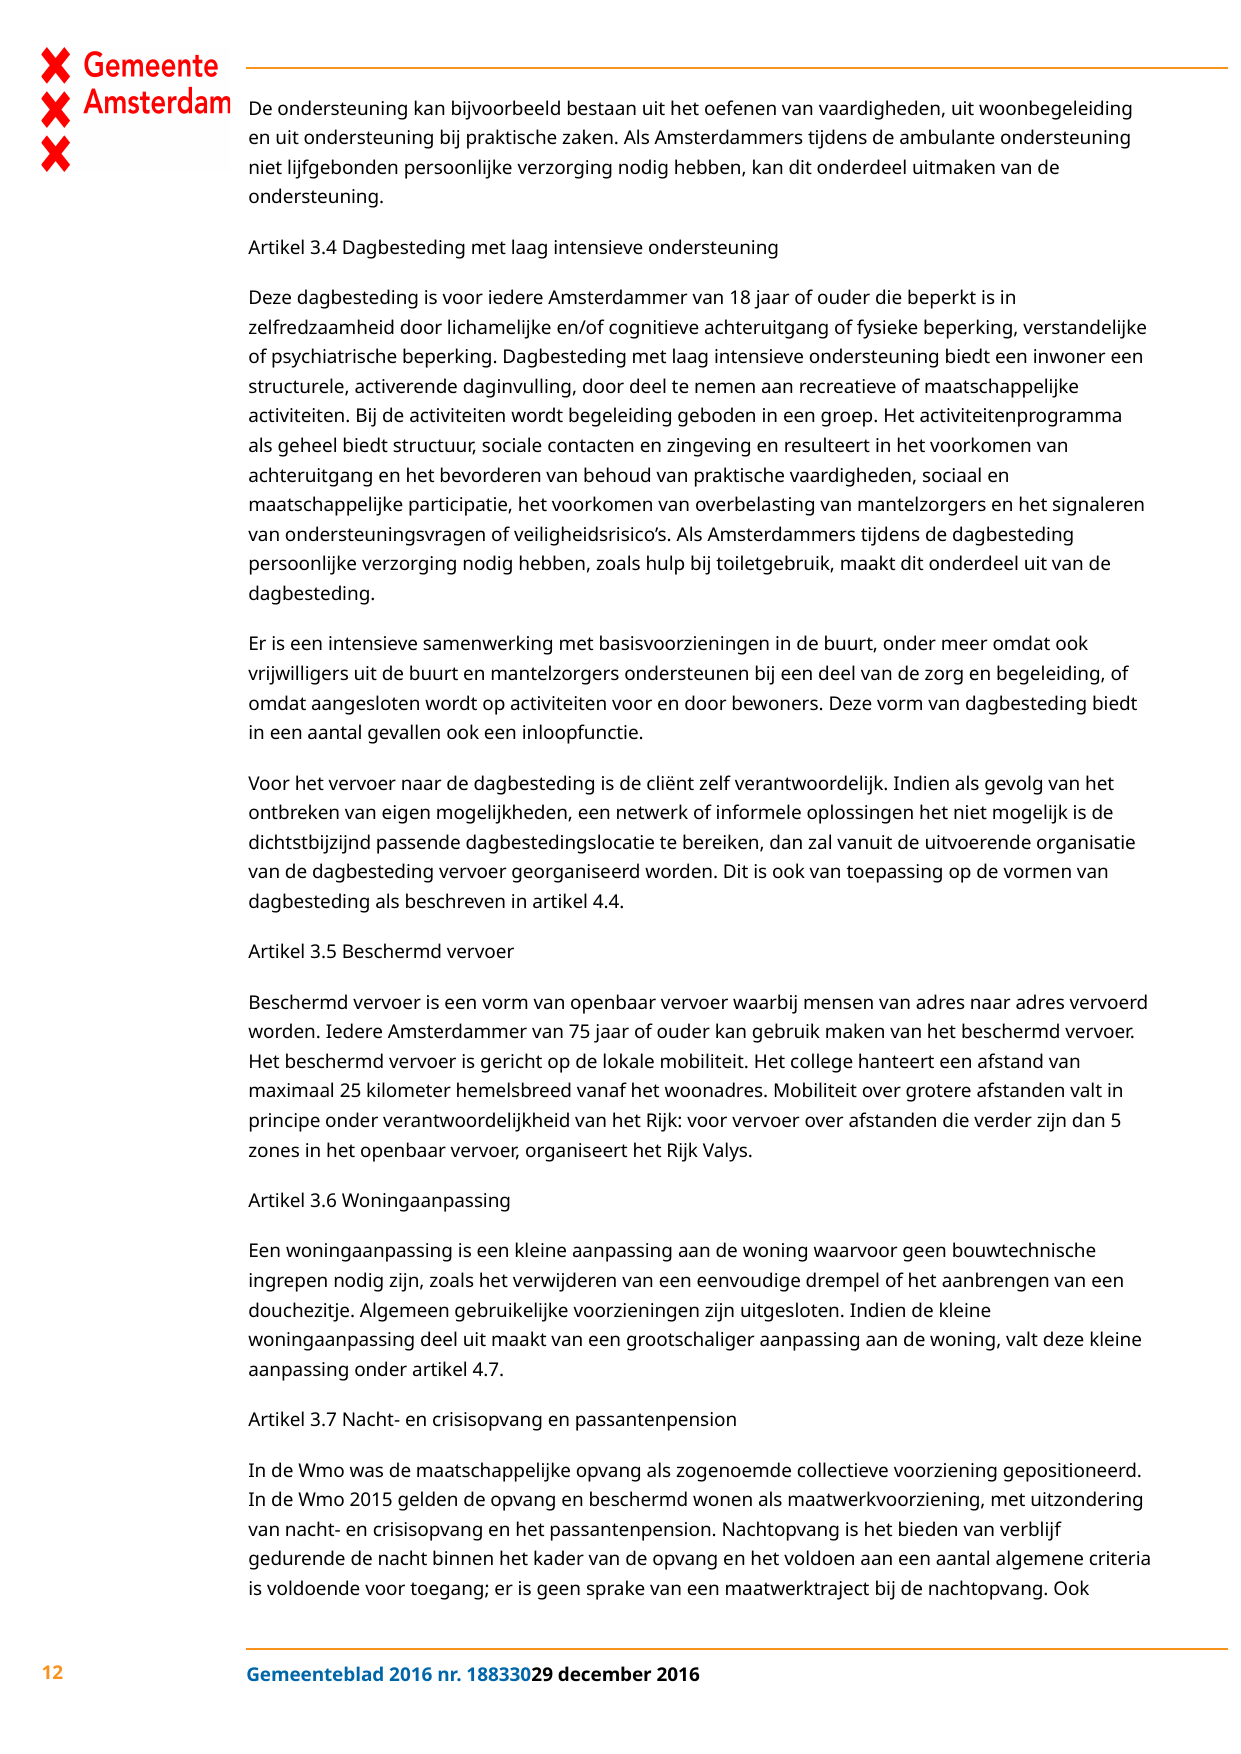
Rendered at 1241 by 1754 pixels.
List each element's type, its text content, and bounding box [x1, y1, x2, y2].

text Artikel 3.7 Nacht- en crisisopvang en passantenpension [248, 1406, 1152, 1432]
text Voor het vervoer naar de dagbesteding is de cliënt zelf verantwoordelijk. Indien als gevolg van het ontbreken van eigen mogelijkheden, een netwerk of informele oplossingen het niet mogelijk is de dichtstbijzijnd passende dagbestedingslocatie te bereiken, dan zal vanuit de uitvoerende organisatie van de dagbesteding vervoer georganiseerd worden. Dit is ook van toepassing op de vormen van dagbesteding als beschreven in artikel 4.4. [248, 770, 1152, 914]
text Artikel 3.6 Woningaanpassing [248, 1187, 1152, 1213]
text De ondersteuning kan bijvoorbeeld bestaan uit het oefenen van vaardigheden, uit woonbegeleiding en uit ondersteuning bij praktische zaken. Als Amsterdammers tijdens de ambulante ondersteuning niet lijfgebonden persoonlijke verzorging nodig hebben, kan dit onderdeel uitmaken van de ondersteuning. [248, 95, 1152, 209]
text Artikel 3.5 Beschermd vervoer [248, 938, 1152, 964]
text In de Wmo was de maatschappelijke opvang als zogenoemde collectieve voorziening gepositioneerd. In de Wmo 2015 gelden de opvang en beschermd wonen als maatwerkvoorziening, met uitzondering van nacht- en crisisopvang en het passantenpension. Nachtopvang is het bieden van verblijf gedurende de nacht binnen het kader van de opvang en het voldoen aan een aantal algemene criteria is voldoende voor toegang; er is geen sprake van een maatwerktraject bij de nachtopvang. Ook [248, 1457, 1152, 1601]
text Er is een intensieve samenwerking met basisvoorzieningen in de buurt, onder meer omdat ook vrijwilligers uit de buurt en mantelzorgers ondersteunen bij een deel van de zorg en begeleiding, of omdat aangesloten wordt op activiteiten voor en door bewoners. Deze vorm van dagbesteding biedt in een aantal gevallen ook een inloopfunctie. [248, 631, 1152, 745]
text Een woningaanpassing is een kleine aanpassing aan de woning waarvoor geen bouwtechnische ingrepen nodig zijn, zoals het verwijderen van een eenvoudige drempel of het aanbrengen van een douchezitje. Algemeen gebruikelijke voorzieningen zijn uitgesloten. Indien de kleine woningaanpassing deel uit maakt van een grootschaliger aanpassing aan de woning, valt deze kleine aanpassing onder artikel 4.7. [248, 1238, 1152, 1382]
picture [41, 47, 231, 172]
text Beschermd vervoer is een vorm van openbaar vervoer waarbij mensen van adres naar adres vervoerd worden. Iedere Amsterdammer van 75 jaar of ouder kan gebruik maken van het beschermd vervoer. Het beschermd vervoer is gericht op de lokale mobiliteit. Het college hanteert een afstand van maximaal 25 kilometer hemelsbreed vanaf het woonadres. Mobiliteit over grotere afstanden valt in principe onder verantwoordelijkheid van het Rijk: voor vervoer over afstanden die verder zijn dan 5 zones in het openbaar vervoer, organiseert het Rijk Valys. [248, 989, 1152, 1163]
text Deze dagbesteding is voor iedere Amsterdammer van 18 jaar of ouder die beperkt is in zelfredzaamheid door lichamelijke en/of cognitieve achteruitgang of fysieke beperking, verstandelijke of psychiatrische beperking. Dagbesteding met laag intensieve ondersteuning biedt een inwoner een structurele, activerende daginvulling, door deel te nemen aan recreatieve of maatschappelijke activiteiten. Bij de activiteiten wordt begeleiding geboden in een groep. Het activiteitenprogramma als geheel biedt structuur, sociale contacten en zingeving en resulteert in het voorkomen van achteruitgang en het bevorderen van behoud van praktische vaardigheden, sociaal en maatschappelijke participatie, het voorkomen van overbelasting van mantelzorgers en het signaleren van ondersteuningsvragen of veiligheidsrisico’s. Als Amsterdammers tijdens de dagbesteding persoonlijke verzorging nodig hebben, zoals hulp bij toiletgebruik, maakt dit onderdeel uit van de dagbesteding. [248, 284, 1152, 606]
text Artikel 3.4 Dagbesteding met laag intensieve ondersteuning [248, 234, 1152, 260]
